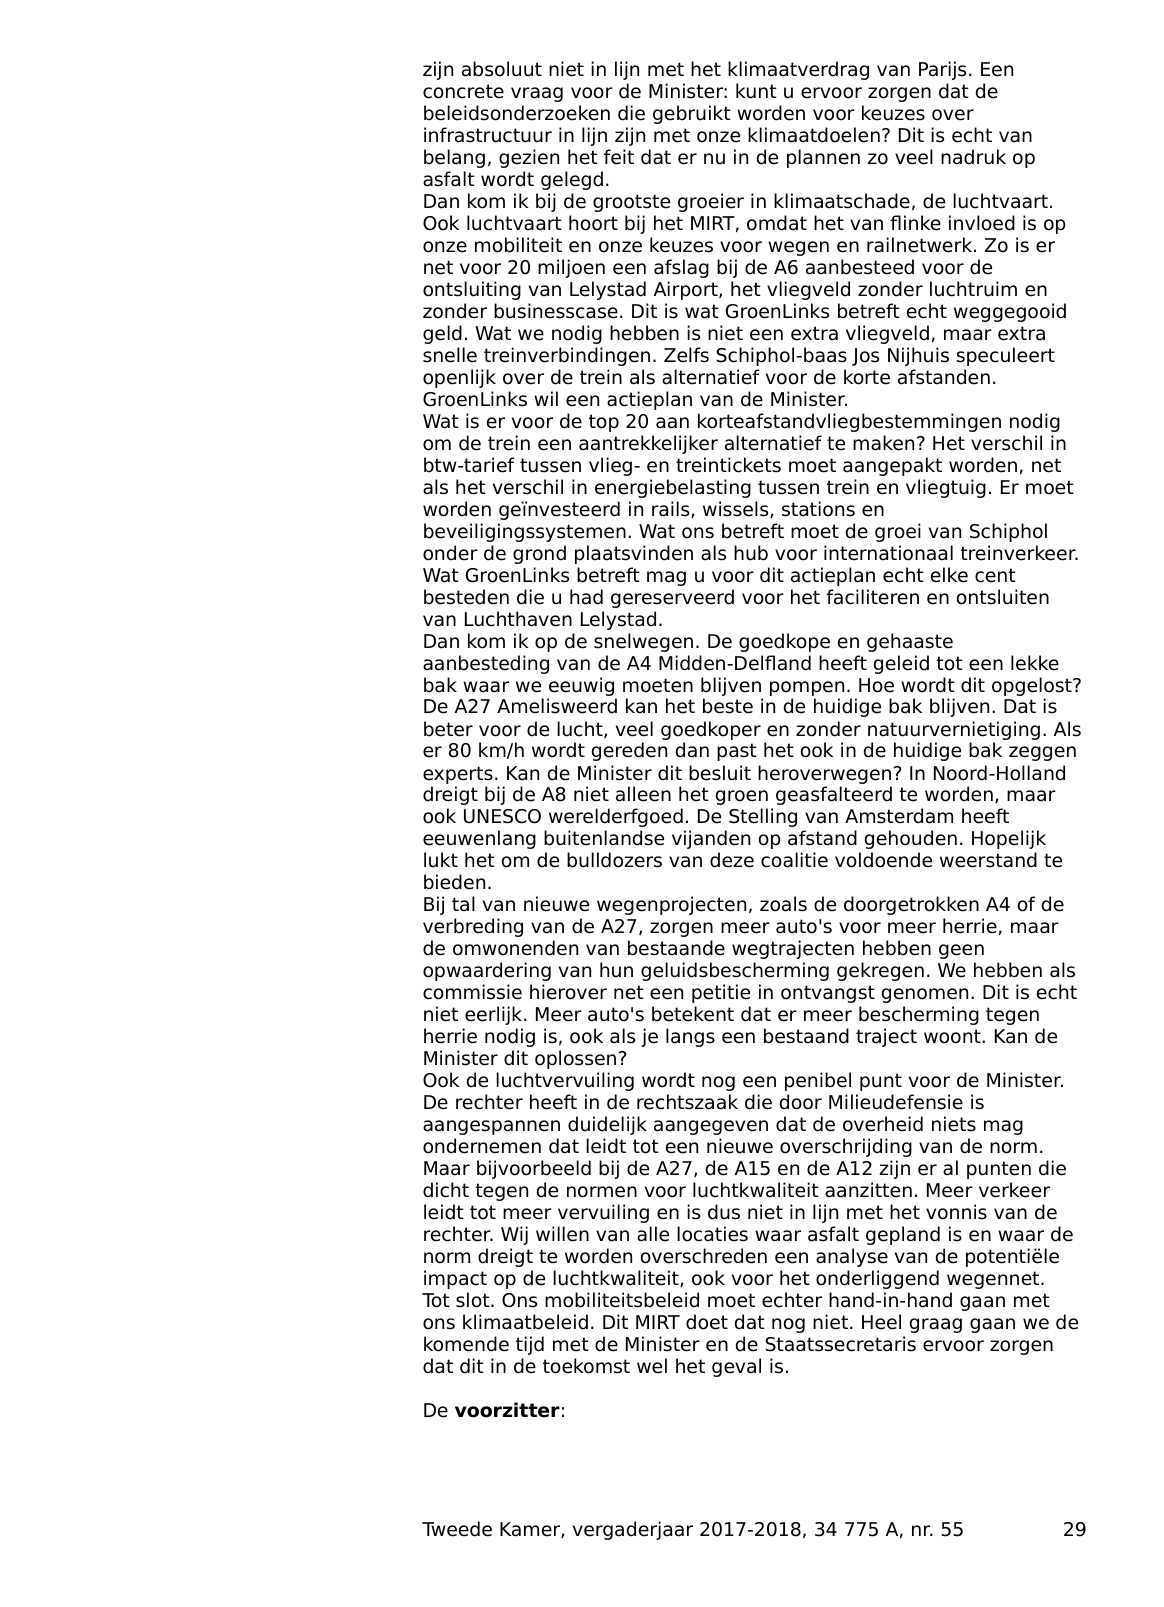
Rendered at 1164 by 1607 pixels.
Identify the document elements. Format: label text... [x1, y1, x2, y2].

text Dan kom ik bij de grootste groeier in klimaatschade, de luchtvaart. Ook luchtvaart hoort bij het MIRT, omdat het van flinke invloed is op onze mobiliteit en onze keuzes voor wegen en railnetwerk. Zo is er net voor 20 miljoen een afslag bij de A6 aanbesteed voor de ontsluiting van Lelystad Airport, het vliegveld zonder luchtruim en zonder businesscase. Dit is wat GroenLinks betreft echt weggegooid geld. Wat we nodig hebben is niet een extra vliegveld, maar extra snelle treinverbindingen. Zelfs Schiphol-baas Jos Nijhuis speculeert openlijk over de trein als alternatief voor de korte afstanden. GroenLinks wil een actieplan van de Minister. [422, 191, 1087, 411]
text Dan kom ik op de snelwegen. De goedkope en gehaaste aanbesteding van de A4 Midden-Delfland heeft geleid tot een lekke bak waar we eeuwig moeten blijven pompen. Hoe wordt dit opgelost? De A27 Amelisweerd kan het beste in de huidige bak blijven. Dat is beter voor de lucht, veel goedkoper en zonder natuurvernietiging. Als er 80 km/h wordt gereden dan past het ook in de huidige bak zeggen experts. Kan de Minister dit besluit heroverwegen? In Noord-Holland dreigt bij de A8 niet alleen het groen geasfalteerd te worden, maar ook UNESCO werelderfgoed. De Stelling van Amsterdam heeft eeuwenlang buitenlandse vijanden op afstand gehouden. Hopelijk lukt het om de bulldozers van deze coalitie voldoende weerstand te bieden. [422, 631, 1087, 894]
text Wat is er voor de top 20 aan korteafstandvliegbestemmingen nodig om de trein een aantrekkelijker alternatief te maken? Het verschil in btw-tarief tussen vlieg- en treintickets moet aangepakt worden, net als het verschil in energiebelasting tussen trein en vliegtuig. Er moet worden geïnvesteerd in rails, wissels, stations en beveiligingssystemen. Wat ons betreft moet de groei van Schiphol onder de grond plaatsvinden als hub voor internationaal treinverkeer. Wat GroenLinks betreft mag u voor dit actieplan echt elke cent besteden die u had gereserveerd voor het faciliteren en ontsluiten van Luchthaven Lelystad. [422, 411, 1087, 631]
text Ook de luchtvervuiling wordt nog een penibel punt voor de Minister. De rechter heeft in de rechtszaak die door Milieudefensie is aangespannen duidelijk aangegeven dat de overheid niets mag ondernemen dat leidt tot een nieuwe overschrijding van de norm. Maar bijvoorbeeld bij de A27, de A15 en de A12 zijn er al punten die dicht tegen de normen voor luchtkwaliteit aanzitten. Meer verkeer leidt tot meer vervuiling en is dus niet in lijn met het vonnis van de rechter. Wij willen van alle locaties waar asfalt gepland is en waar de norm dreigt te worden overschreden een analyse van de potentiële impact op de luchtkwaliteit, ook voor het onderliggend wegennet. [422, 1070, 1087, 1290]
text zijn absoluut niet in lijn met het klimaatverdrag van Parijs. Een concrete vraag voor de Minister: kunt u ervoor zorgen dat de beleidsonderzoeken die gebruikt worden voor keuzes over infrastructuur in lijn zijn met onze klimaatdoelen? Dit is echt van belang, gezien het feit dat er nu in de plannen zo veel nadruk op asfalt wordt gelegd. [422, 59, 1087, 191]
text Tot slot. Ons mobiliteitsbeleid moet echter hand-in-hand gaan met ons klimaatbeleid. Dit MIRT doet dat nog niet. Heel graag gaan we de komende tijd met de Minister en de Staatssecretaris ervoor zorgen dat dit in de toekomst wel het geval is. [422, 1290, 1087, 1378]
text Bij tal van nieuwe wegenprojecten, zoals de doorgetrokken A4 of de verbreding van de A27, zorgen meer auto's voor meer herrie, maar de omwonenden van bestaande wegtrajecten hebben geen opwaardering van hun geluidsbescherming gekregen. We hebben als commissie hierover net een petitie in ontvangst genomen. Dit is echt niet eerlijk. Meer auto's betekent dat er meer bescherming tegen herrie nodig is, ook als je langs een bestaand traject woont. Kan de Minister dit oplossen? [422, 894, 1087, 1070]
text De voorzitter: [422, 1400, 1087, 1422]
